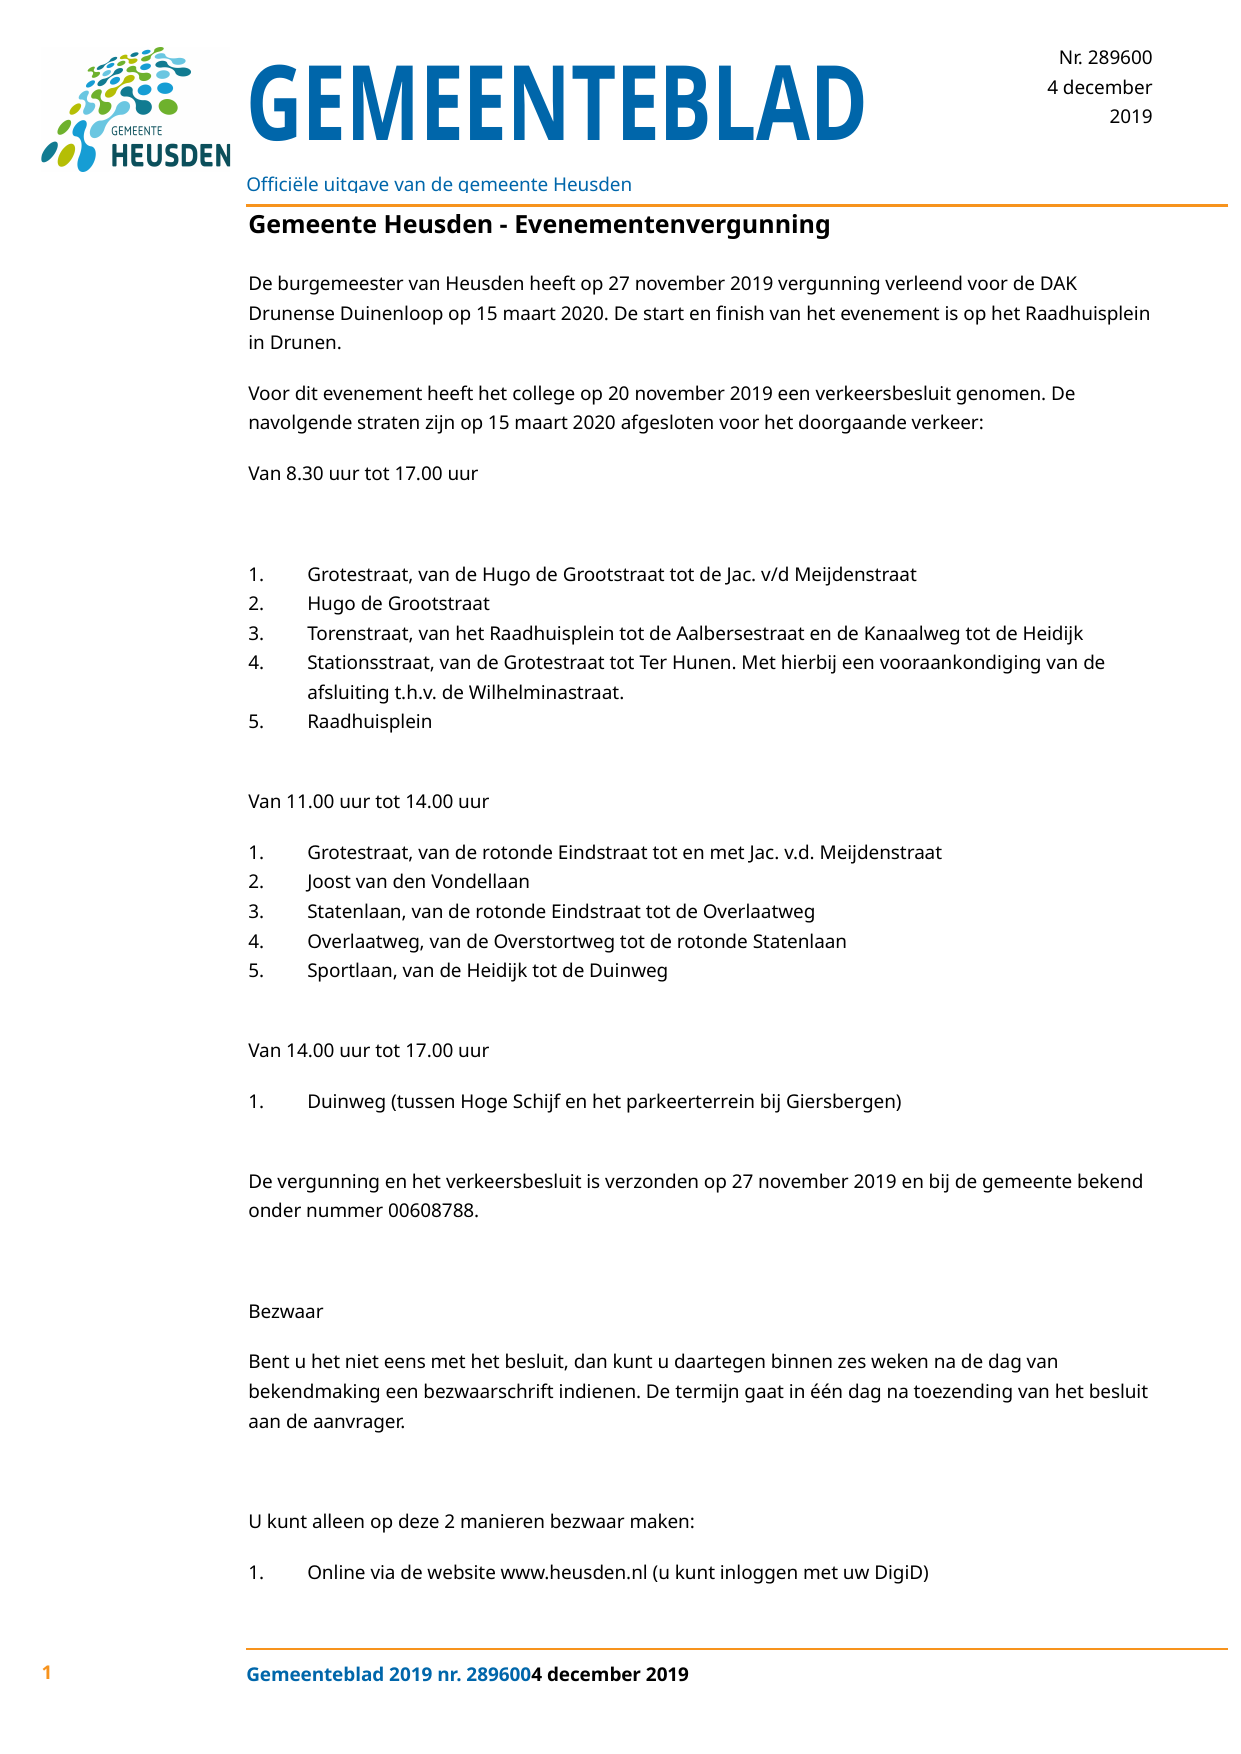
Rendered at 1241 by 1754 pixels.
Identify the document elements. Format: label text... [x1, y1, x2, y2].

text De burgemeester van Heusden heeft op 27 november 2019 vergunning verleend voor de DAK Drunense Duinenloop op 15 maart 2020. De start en finish van het evenement is op het Raadhuisplein in Drunen. [248, 270, 1152, 355]
list Online via de website www.heusden.nl (u kunt inloggen met uw DigiD) [248, 1559, 1152, 1585]
picture [41, 47, 231, 172]
text Gemeente Heusden - Evenementenvergunning [248, 207, 1152, 241]
text Bezwaar [248, 1298, 1152, 1324]
text Bent u het niet eens met het besluit, dan kunt u daartegen binnen zes weken na de dag van bekendmaking een bezwaarschrift indienen. De termijn gaat in één dag na toezending van het besluit aan de aanvrager. [248, 1349, 1152, 1433]
list Raadhuisplein [248, 709, 1152, 734]
text Van 11.00 uur tot 14.00 uur [248, 789, 1152, 814]
list Joost van den Vondellaan [248, 869, 1152, 894]
list Stationsstraat, van de Grotestraat tot Ter Hunen. Met hierbij een vooraankondiging van de afsluiting t.h.v. de Wilhelminastraat. [248, 649, 1152, 705]
text Van 14.00 uur tot 17.00 uur [248, 1037, 1152, 1063]
list Overlaatweg, van de Overstortweg tot de rotonde Statenlaan [248, 928, 1152, 953]
text U kunt alleen op deze 2 manieren bezwaar maken: [248, 1509, 1152, 1534]
list Grotestraat, van de Hugo de Grootstraat tot de Jac. v/d Meijdenstraat [248, 561, 1152, 586]
text De vergunning en het verkeersbesluit is verzonden op 27 november 2019 en bij de gemeente bekend onder nummer 00608788. [248, 1168, 1152, 1223]
text Van 8.30 uur tot 17.00 uur [248, 460, 1152, 486]
list Hugo de Grootstraat [248, 590, 1152, 616]
list Torenstraat, van het Raadhuisplein tot de Aalbersestraat en de Kanaalweg tot de Heidijk [248, 620, 1152, 646]
text Voor dit evenement heeft het college op 20 november 2019 een verkeersbesluit genomen. De navolgende straten zijn op 15 maart 2020 afgesloten voor het doorgaande verkeer: [248, 380, 1152, 435]
list Grotestraat, van de rotonde Eindstraat tot en met Jac. v.d. Meijdenstraat [248, 839, 1152, 865]
list Statenlaan, van de rotonde Eindstraat tot de Overlaatweg [248, 898, 1152, 924]
list Duinweg (tussen Hoge Schijf en het parkeerterrein bij Giersbergen) [248, 1088, 1152, 1113]
list Sportlaan, van de Heidijk tot de Duinweg [248, 957, 1152, 983]
